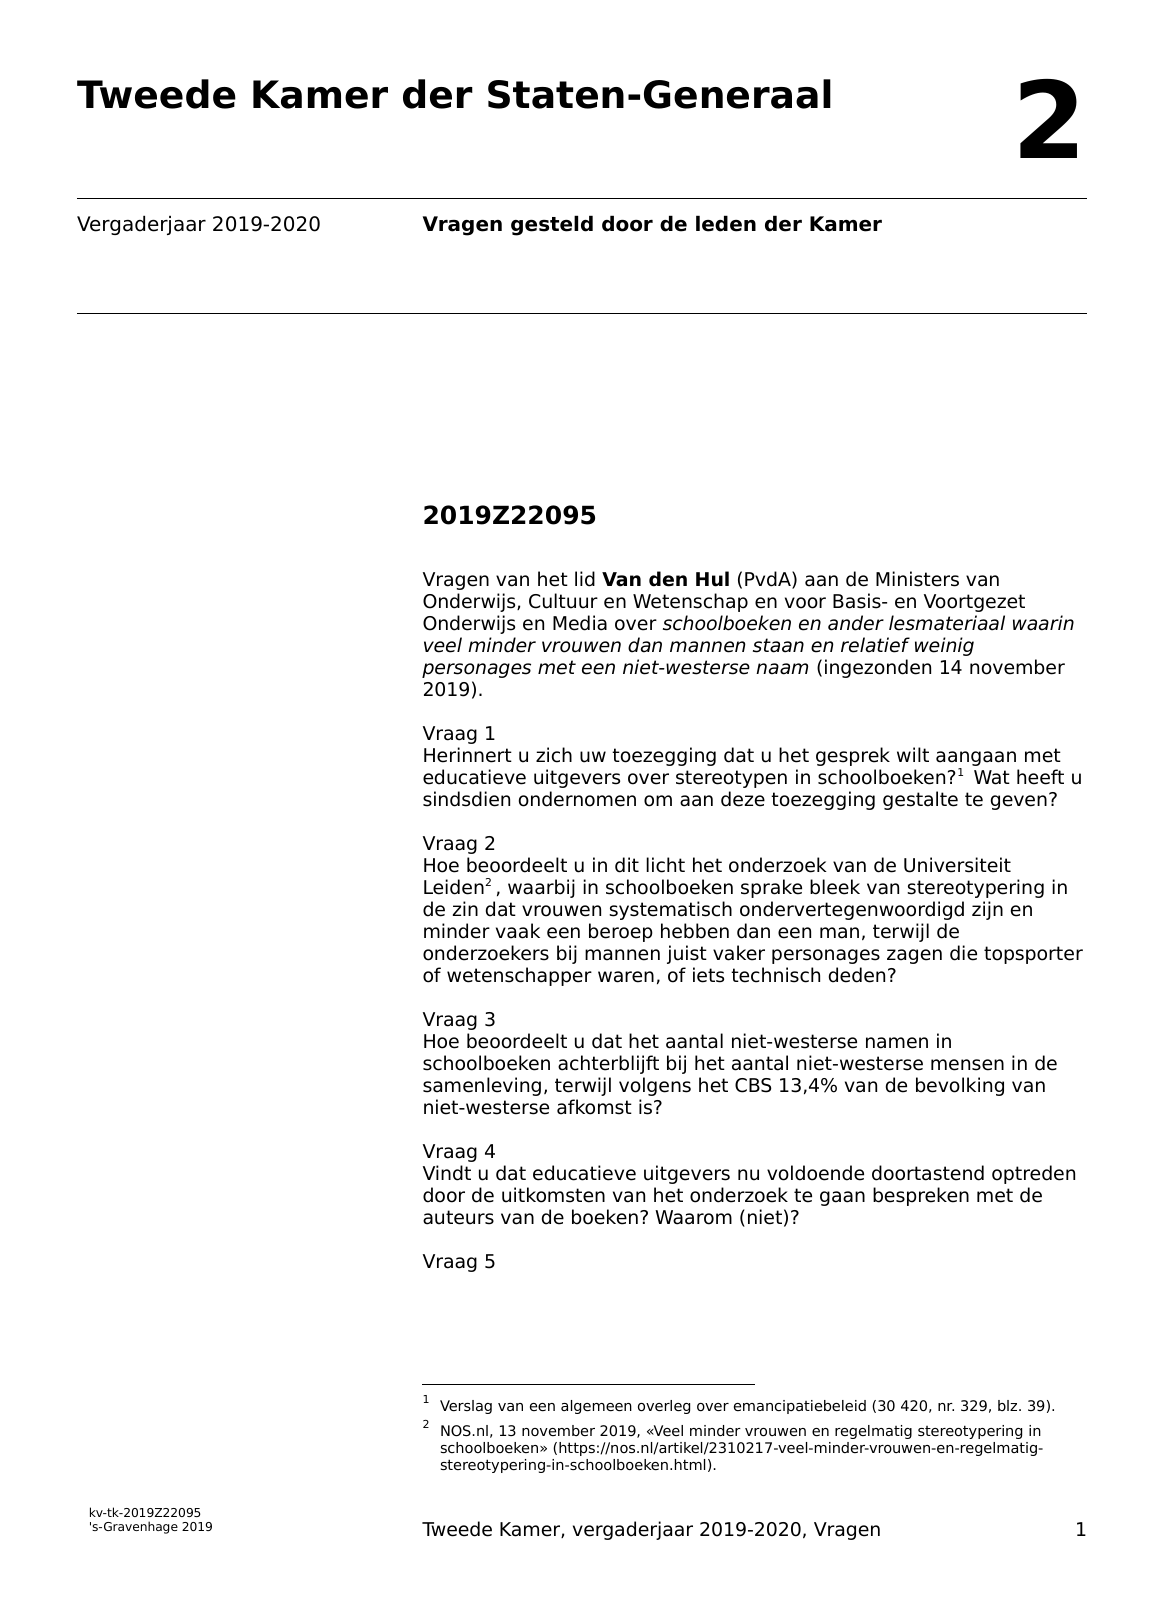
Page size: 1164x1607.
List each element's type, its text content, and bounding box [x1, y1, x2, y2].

text Vraag 2 [422, 833, 1087, 855]
text Vraag 3 [422, 1009, 1087, 1031]
table_cell Vergaderjaar 2019-2020 [77, 199, 422, 313]
text Herinnert u zich uw toezegging dat u het gesprek wilt aangaan met educatieve uitgevers over stereotypen in schoolboeken? Wat heeft u sindsdien ondernomen om aan deze toezegging gestalte te geven? [422, 745, 1087, 811]
text 's-Gravenhage 2019 [88, 1520, 323, 1534]
table_cell Vragen gesteld door de leden der Kamer [422, 199, 1087, 313]
table_header Tweede Kamer der Staten-Generaal [77, 59, 886, 198]
text NOS.nl, 13 november 2019, «Veel minder vrouwen en regelmatig stereotypering in schoolboeken» (https://nos.nl/artikel/2310217-veel-minder-vrouwen-en-regelmatig-stereotypering-in-schoolboeken.html). [422, 1418, 1087, 1474]
table_header 2 [886, 59, 1087, 198]
text Vraag 4 [422, 1141, 1087, 1163]
text kv-tk-2019Z22095 [88, 1506, 323, 1520]
text Hoe beoordeelt u dat het aantal niet-westerse namen in schoolboeken achterblijft bij het aantal niet-westerse mensen in de samenleving, terwijl volgens het CBS 13,4% van de bevolking van niet-westerse afkomst is? [422, 1031, 1087, 1119]
text Verslag van een algemeen overleg over emancipatiebeleid (30 420, nr. 329, blz. 39). [422, 1393, 1087, 1416]
text Vindt u dat educatieve uitgevers nu voldoende doortastend optreden door de uitkomsten van het onderzoek te gaan bespreken met de auteurs van de boeken? Waarom (niet)? [422, 1163, 1087, 1229]
text 2019Z22095 [422, 501, 1087, 531]
text Vraag 5 [422, 1251, 1087, 1273]
text Vraag 1 [422, 723, 1087, 745]
text Vragen van het lid Van den Hul (PvdA) aan de Ministers van Onderwijs, Cultuur en Wetenschap en voor Basis- en Voortgezet Onderwijs en Media over schoolboeken en ander lesmateriaal waarin veel minder vrouwen dan mannen staan en relatief weinig personages met een niet-westerse naam (ingezonden 14 november 2019). [422, 569, 1087, 701]
text Hoe beoordeelt u in dit licht het onderzoek van de Universiteit Leiden, waarbij in schoolboeken sprake bleek van stereotypering in de zin dat vrouwen systematisch ondervertegenwoordigd zijn en minder vaak een beroep hebben dan een man, terwijl de onderzoekers bij mannen juist vaker personages zagen die topsporter of wetenschapper waren, of iets technisch deden? [422, 855, 1087, 987]
